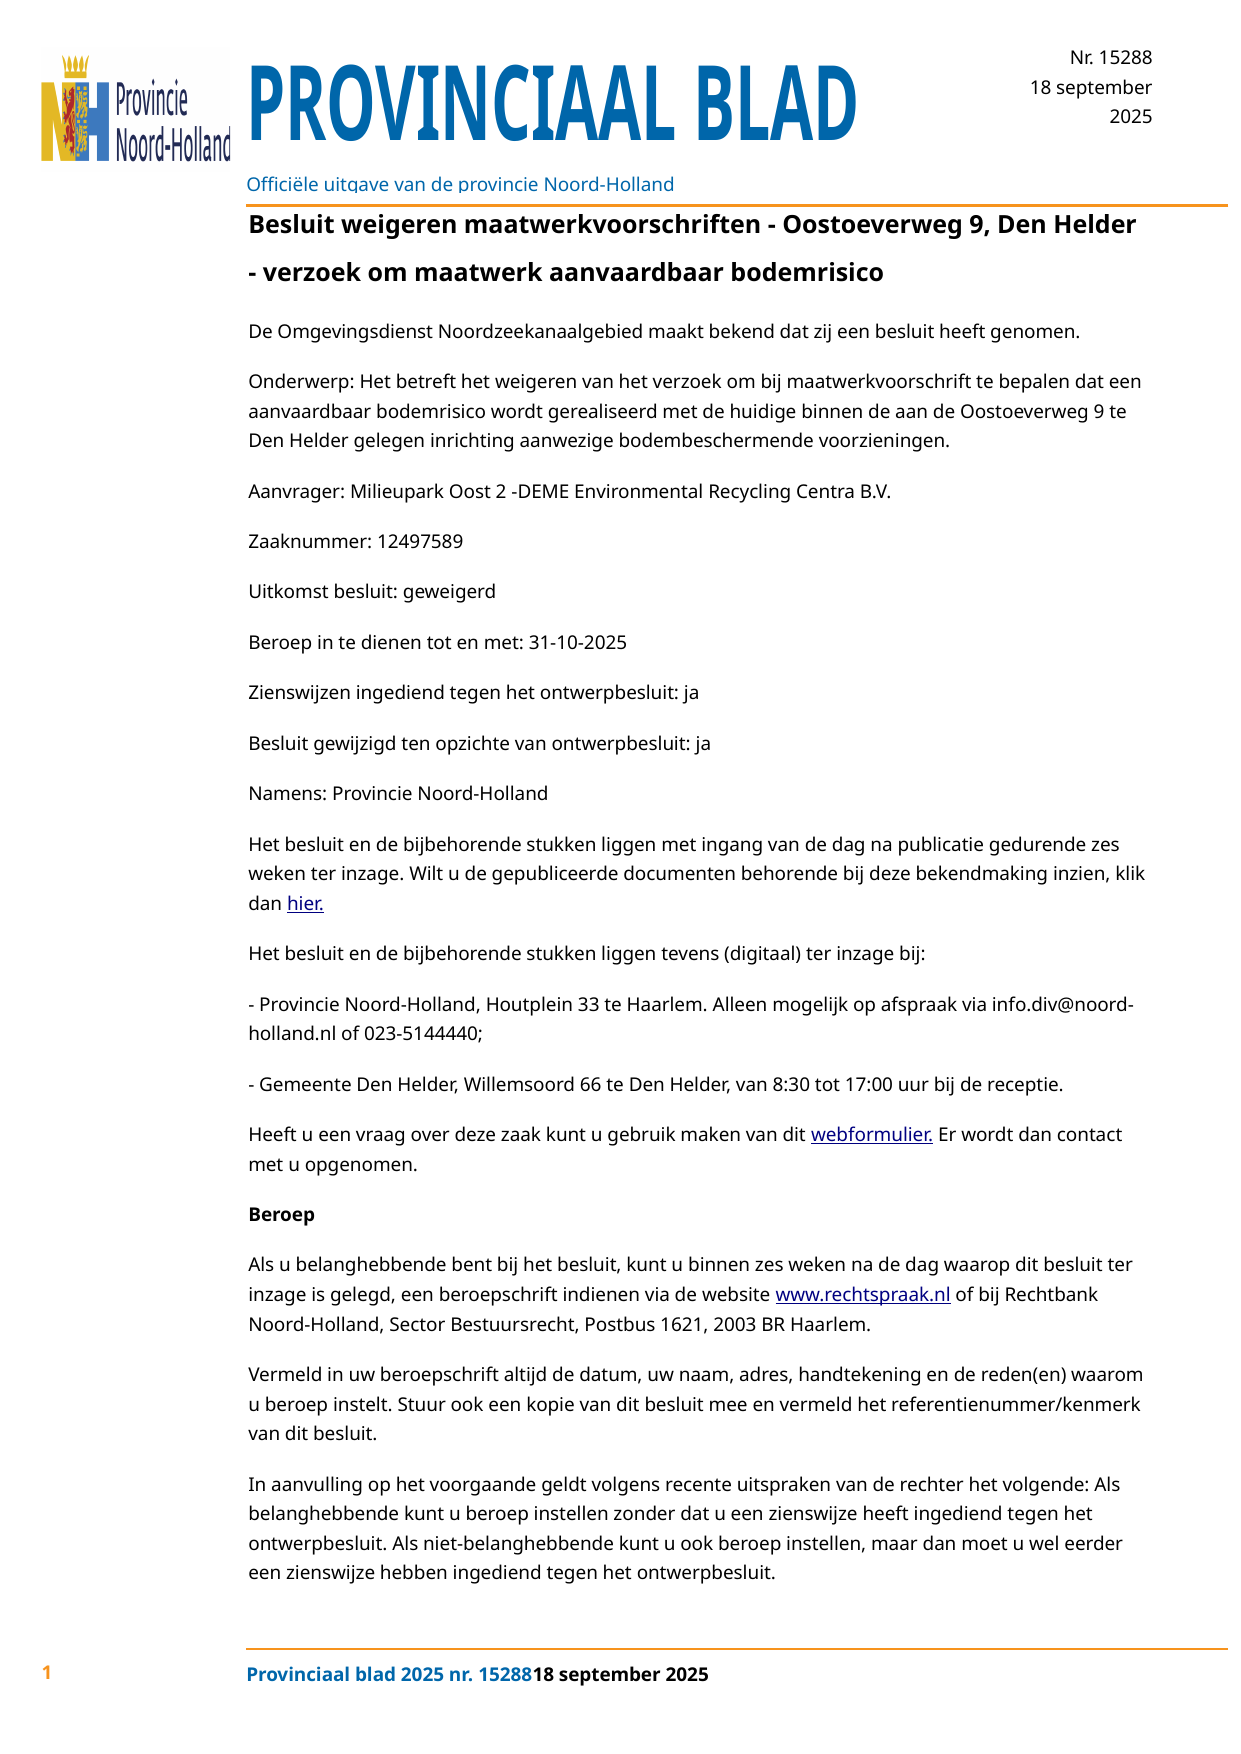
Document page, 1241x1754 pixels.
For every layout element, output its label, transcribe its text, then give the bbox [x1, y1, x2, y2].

text Aanvrager: Milieupark Oost 2 -DEME Environmental Recycling Centra B.V. [248, 478, 1152, 504]
text Het besluit en de bijbehorende stukken liggen tevens (digitaal) ter inzage bij: [248, 940, 1152, 966]
text Uitkomst besluit: geweigerd [248, 579, 1152, 604]
text Namens: Provincie Noord-Holland [248, 780, 1152, 806]
text Heeft u een vraag over deze zaak kunt u gebruik maken van dit webformulier. Er wordt dan contact met u opgenomen. [248, 1121, 1152, 1177]
text Beroep [248, 1201, 1152, 1227]
text Besluit gewijzigd ten opzichte van ontwerpbesluit: ja [248, 730, 1152, 756]
text Beroep in te dienen tot en met: 31-10-2025 [248, 629, 1152, 655]
text De Omgevingsdienst Noordzeekanaalgebied maakt bekend dat zij een besluit heeft genomen. [248, 318, 1152, 344]
text Besluit weigeren maatwerkvoorschriften - Oostoeverweg 9, Den Helder - verzoek om maatwerk aanvaardbaar bodemrisico [248, 207, 1152, 288]
text Zienswijzen ingediend tegen het ontwerpbesluit: ja [248, 679, 1152, 705]
text Vermeld in uw beroepschrift altijd de datum, uw naam, adres, handtekening en de reden(en) waarom u beroep instelt. Stuur ook een kopie van dit besluit mee en vermeld het referentienummer/kenmerk van dit besluit. [248, 1361, 1152, 1446]
text - Gemeente Den Helder, Willemsoord 66 te Den Helder, van 8:30 tot 17:00 uur bij de receptie. [248, 1071, 1152, 1097]
text Zaaknummer: 12497589 [248, 528, 1152, 554]
text Als u belanghebbende bent bij het besluit, kunt u binnen zes weken na de dag waarop dit besluit ter inzage is gelegd, een beroepschrift indienen via de website www.rechtspraak.nl of bij Rechtbank Noord-Holland, Sector Bestuursrecht, Postbus 1621, 2003 BR Haarlem. [248, 1252, 1152, 1337]
text In aanvulling op het voorgaande geldt volgens recente uitspraken van de rechter het volgende: Als belanghebbende kunt u beroep instellen zonder dat u een zienswijze heeft ingediend tegen het ontwerpbesluit. Als niet-belanghebbende kunt u ook beroep instellen, maar dan moet u wel eerder een zienswijze hebben ingediend tegen het ontwerpbesluit. [248, 1471, 1152, 1585]
text Onderwerp: Het betreft het weigeren van het verzoek om bij maatwerkvoorschrift te bepalen dat een aanvaardbaar bodemrisico wordt gerealiseerd met de huidige binnen de aan de Oostoeverweg 9 te Den Helder gelegen inrichting aanwezige bodembeschermende voorzieningen. [248, 368, 1152, 453]
text Het besluit en de bijbehorende stukken liggen met ingang van de dag na publicatie gedurende zes weken ter inzage. Wilt u de gepubliceerde documenten behorende bij deze bekendmaking inzien, klik dan hier. [248, 831, 1152, 916]
picture [41, 47, 231, 172]
text - Provincie Noord-Holland, Houtplein 33 te Haarlem. Alleen mogelijk op afspraak via info.div@noord-holland.nl of 023-5144440; [248, 991, 1152, 1046]
